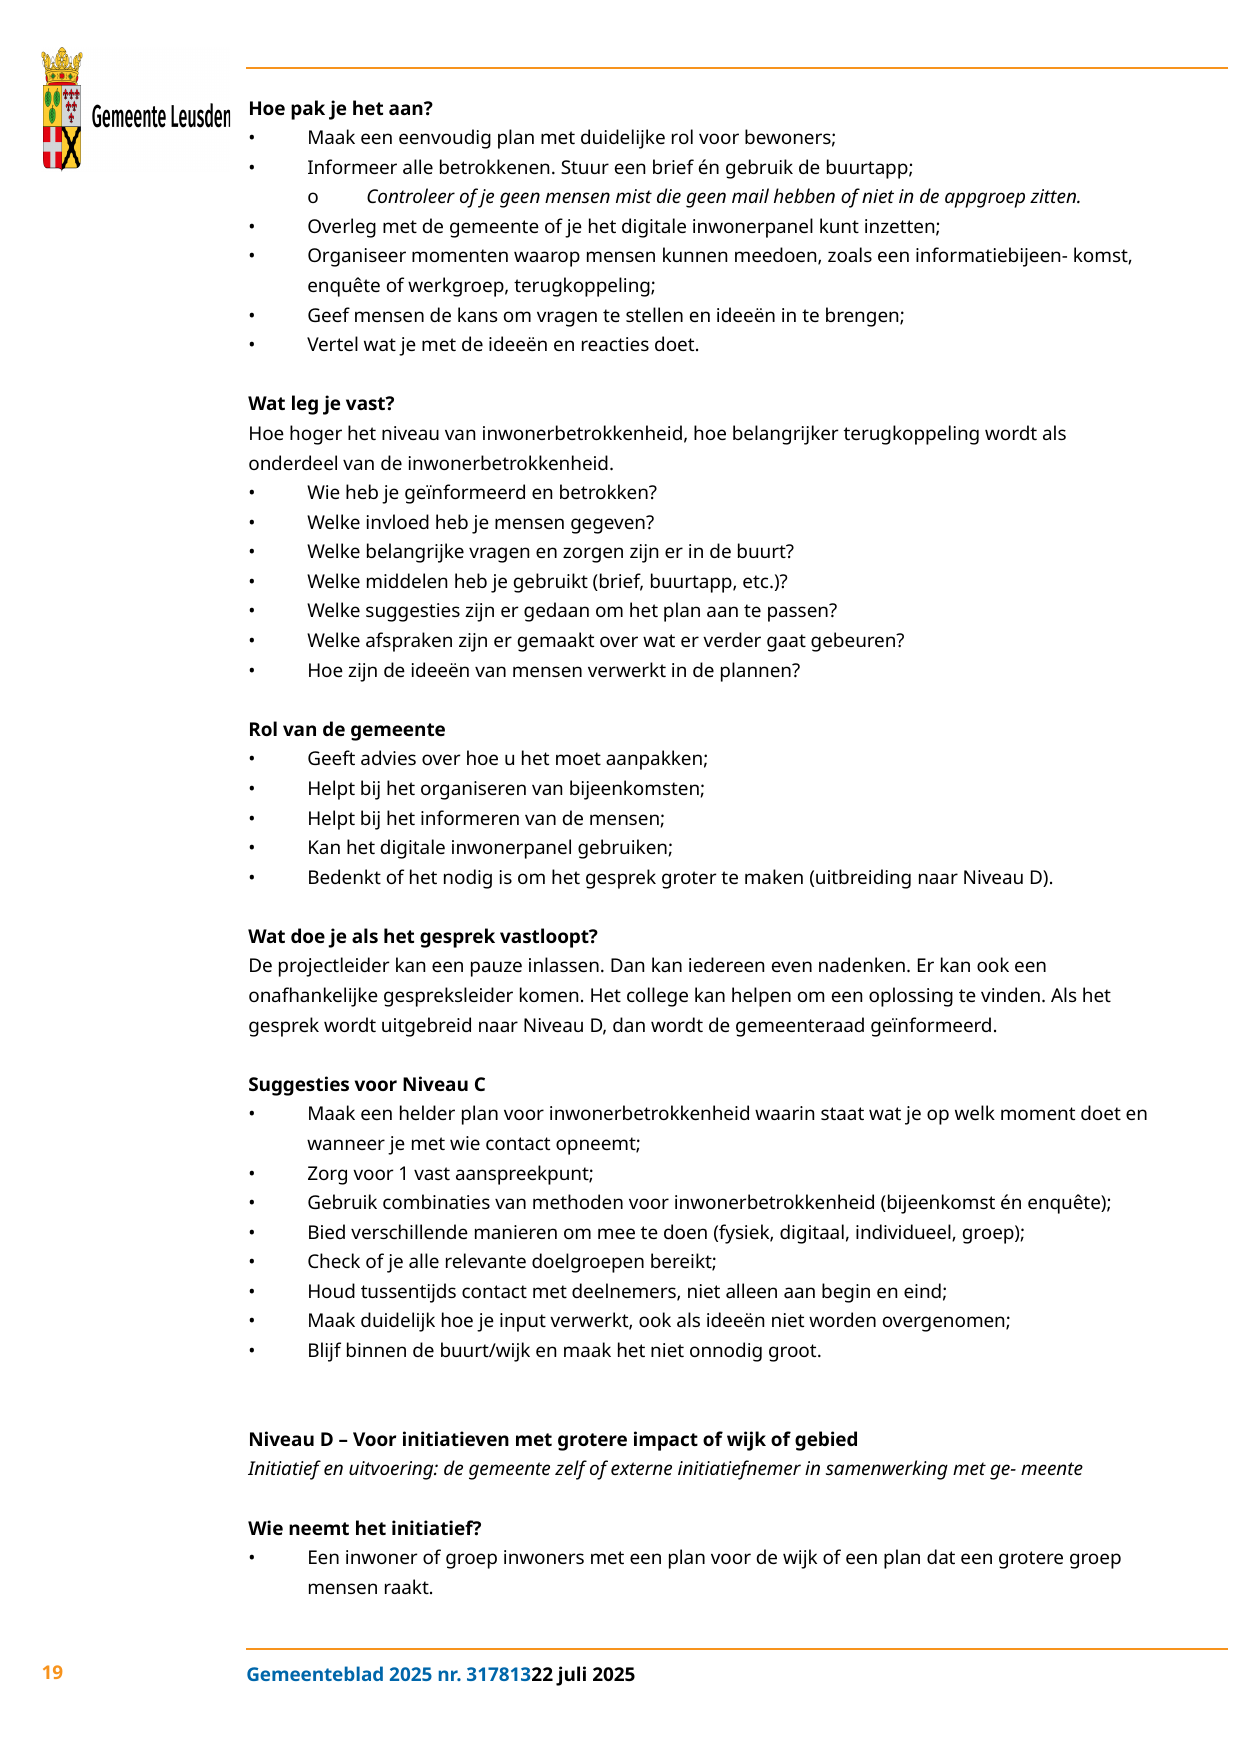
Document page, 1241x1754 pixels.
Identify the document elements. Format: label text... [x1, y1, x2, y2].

list Kan het digitale inwonerpanel gebruiken; [248, 834, 1152, 860]
list Welke middelen heb je gebruikt (brief, buurtapp, etc.)? [248, 568, 1152, 594]
list Helpt bij het informeren van de mensen; [248, 805, 1152, 831]
text De projectleider kan een pauze inlassen. Dan kan iedereen even nadenken. Er kan ook een onafhankelijke gespreksleider komen. Het college kan helpen om een oplossing te vinden. Als het gesprek wordt uitgebreid naar Niveau D, dan wordt de gemeenteraad geïnformeerd. [248, 953, 1152, 1038]
list Wie heb je geïnformeerd en betrokken? [248, 479, 1152, 505]
list Maak een eenvoudig plan met duidelijke rol voor bewoners; [248, 124, 1152, 150]
list Een inwoner of groep inwoners met een plan voor de wijk of een plan dat een grotere groep mensen raakt. [248, 1544, 1152, 1600]
list Gebruik combinaties van methoden voor inwonerbetrokkenheid (bijeenkomst én enquête); [248, 1189, 1152, 1215]
list Check of je alle relevante doelgroepen bereikt; [248, 1248, 1152, 1274]
list Bedenkt of het nodig is om het gesprek groter te maken (uitbreiding naar Niveau D). [248, 864, 1152, 890]
text Hoe hoger het niveau van inwonerbetrokkenheid, hoe belangrijker terugkoppeling wordt als onderdeel van de inwonerbetrokkenheid. [248, 420, 1152, 476]
text Initiatief en uitvoering: de gemeente zelf of externe initiatiefnemer in samenwerking met ge- meente [248, 1456, 1152, 1481]
list Houd tussentijds contact met deelnemers, niet alleen aan begin en eind; [248, 1278, 1152, 1304]
list Geeft advies over hoe u het moet aanpakken; [248, 746, 1152, 771]
list Helpt bij het organiseren van bijeenkomsten; [248, 775, 1152, 801]
list Welke invloed heb je mensen gegeven? [248, 509, 1152, 535]
list Maak duidelijk hoe je input verwerkt, ook als ideeën niet worden overgenomen; [248, 1308, 1152, 1333]
list Hoe zijn de ideeën van mensen verwerkt in de plannen? [248, 657, 1152, 683]
list Welke belangrijke vragen en zorgen zijn er in de buurt? [248, 538, 1152, 564]
list Controleer of je geen mensen mist die geen mail hebben of niet in de appgroep zitten. [307, 183, 1152, 209]
list Vertel wat je met de ideeën en reacties doet. [248, 331, 1152, 357]
text Wie neemt het initiatief? [248, 1515, 1152, 1541]
text Wat doe je als het gesprek vastloopt? [248, 923, 1152, 949]
text Wat leg je vast? [248, 391, 1152, 416]
text Hoe pak je het aan? [248, 95, 1152, 121]
picture [41, 47, 231, 172]
list Geef mensen de kans om vragen te stellen en ideeën in te brengen; [248, 302, 1152, 328]
text Rol van de gemeente [248, 716, 1152, 742]
list Welke afspraken zijn er gemaakt over wat er verder gaat gebeuren? [248, 627, 1152, 653]
list Bied verschillende manieren om mee te doen (fysiek, digitaal, individueel, groep); [248, 1219, 1152, 1245]
list Blijf binnen de buurt/wijk en maak het niet onnodig groot. [248, 1337, 1152, 1363]
list Zorg voor 1 vast aanspreekpunt; [248, 1160, 1152, 1186]
text Suggesties voor Niveau C [248, 1071, 1152, 1097]
list Informeer alle betrokkenen. Stuur een brief én gebruik de buurtapp; [248, 154, 1152, 180]
list Welke suggesties zijn er gedaan om het plan aan te passen? [248, 598, 1152, 623]
list Overleg met de gemeente of je het digitale inwonerpanel kunt inzetten; [248, 213, 1152, 239]
list Maak een helder plan voor inwonerbetrokkenheid waarin staat wat je op welk moment doet en wanneer je met wie contact opneemt; [248, 1101, 1152, 1156]
text Niveau D – Voor initiatieven met grotere impact of wijk of gebied [248, 1426, 1152, 1452]
list Organiseer momenten waarop mensen kunnen meedoen, zoals een informatiebijeen- komst, enquête of werkgroep, terugkoppeling; [248, 243, 1152, 298]
